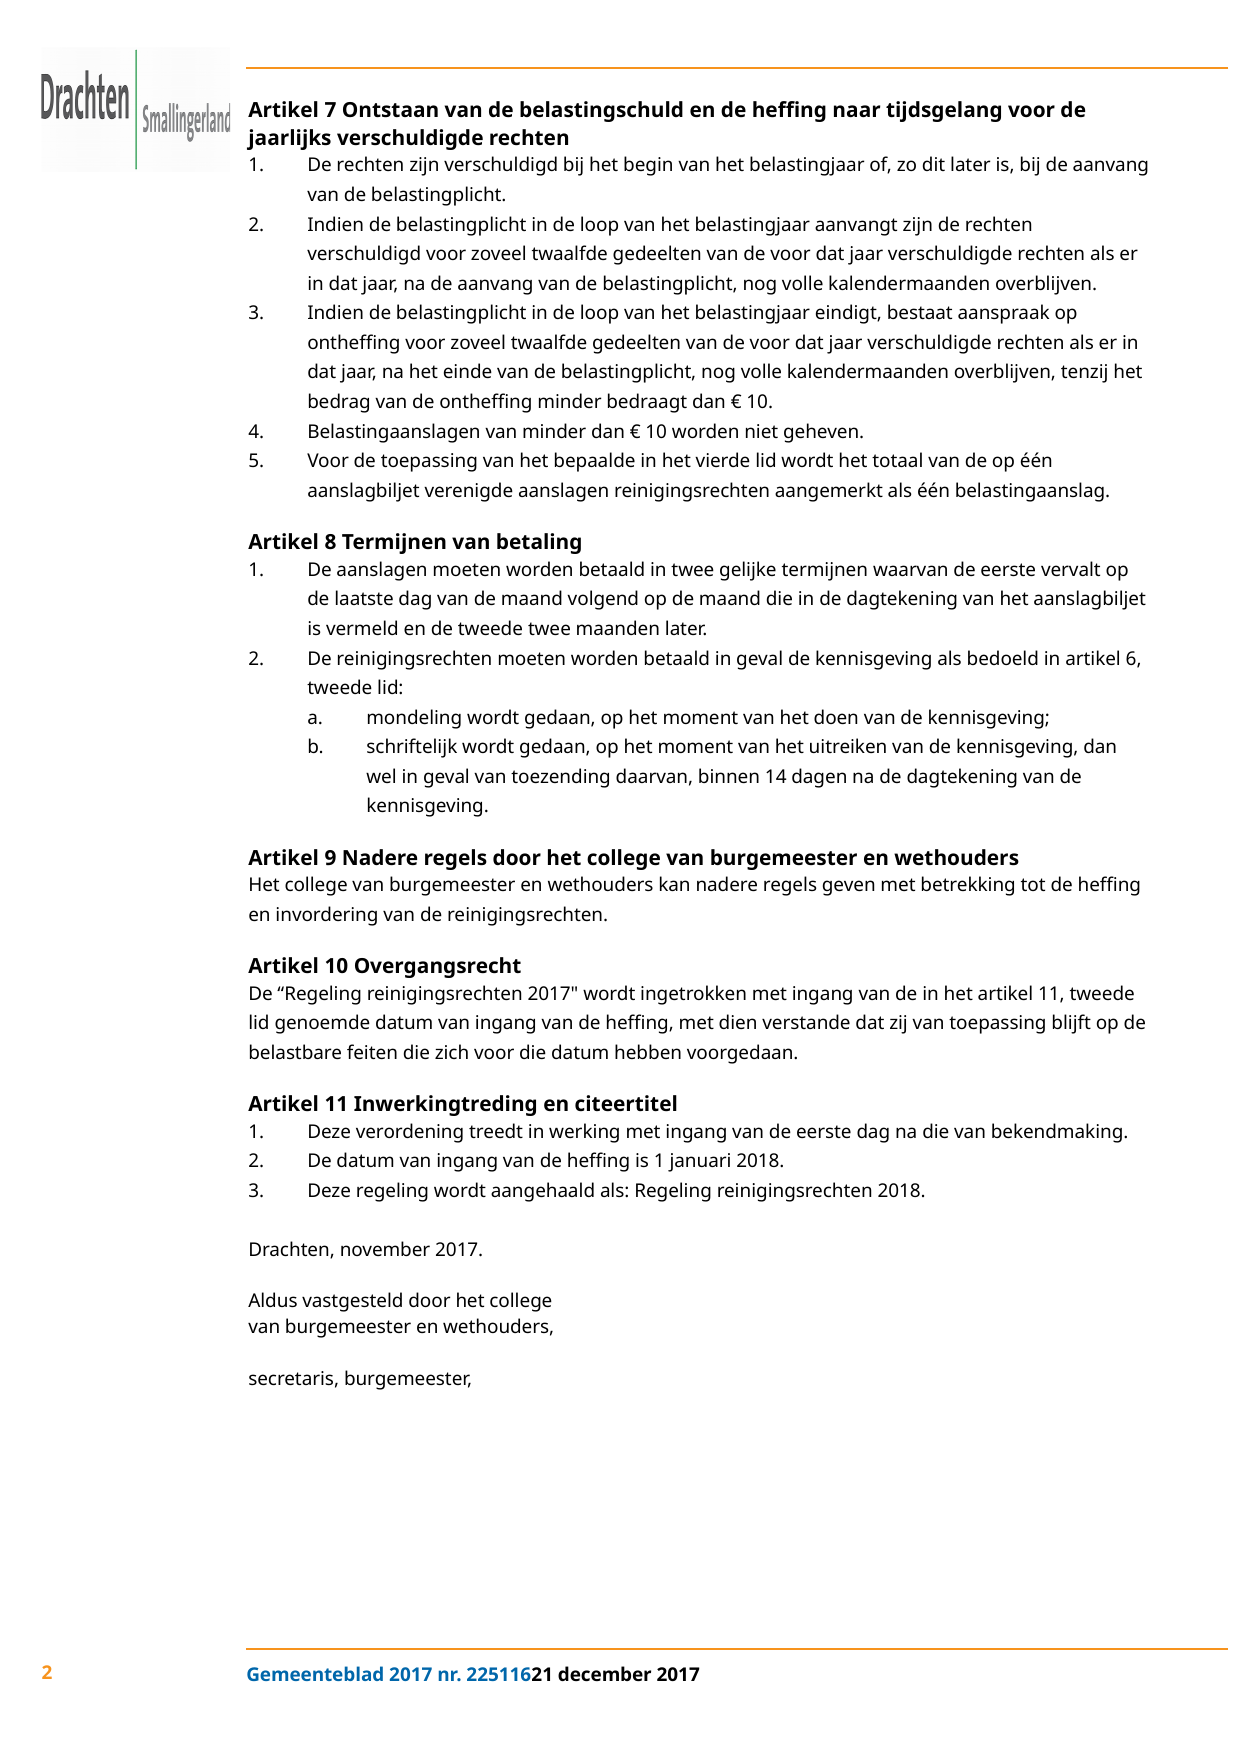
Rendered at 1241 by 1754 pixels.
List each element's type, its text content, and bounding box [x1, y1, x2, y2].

list Indien de belastingplicht in de loop van het belastingjaar eindigt, bestaat aanspraak op ontheffing voor zoveel twaalfde gedeelten van de voor dat jaar verschuldigde rechten als er in dat jaar, na het einde van de belastingplicht, nog volle kalendermaanden overblijven, tenzij het bedrag van de ontheffing minder bedraagt dan € 10. [248, 299, 1152, 414]
text Het college van burgemeester en wethouders kan nadere regels geven met betrekking tot de heffing en invordering van de reinigingsrechten. [248, 871, 1152, 927]
text secretaris, burgemeester, [248, 1365, 1152, 1391]
list Deze regeling wordt aangehaald als: Regeling reinigingsrechten 2018. [248, 1177, 1152, 1203]
text Drachten, november 2017. [248, 1236, 1152, 1262]
text Artikel 11 Inwerkingtreding en citeertitel [248, 1089, 1152, 1118]
text Artikel 8 Termijnen van betaling [248, 527, 1152, 556]
list De aanslagen moeten worden betaald in twee gelijke termijnen waarvan de eerste vervalt op de laatste dag van de maand volgend op de maand die in de dagtekening van het aanslagbiljet is vermeld en de tweede twee maanden later. [248, 556, 1152, 641]
text De “Regeling reinigingsrechten 2017" wordt ingetrokken met ingang van de in het artikel 11, tweede lid genoemde datum van ingang van de heffing, met dien verstande dat zij van toepassing blijft op de belastbare feiten die zich voor die datum hebben voorgedaan. [248, 980, 1152, 1065]
list schriftelijk wordt gedaan, op het moment van het uitreiken van de kennisgeving, dan wel in geval van toezending daarvan, binnen 14 dagen na de dagtekening van de kennisgeving. [307, 733, 1152, 818]
text van burgemeester en wethouders, [248, 1313, 1152, 1339]
list Voor de toepassing van het bepaalde in het vierde lid wordt het totaal van de op één aanslagbiljet verenigde aanslagen reinigingsrechten aangemerkt als één belastingaanslag. [248, 447, 1152, 503]
text Artikel 7 Ontstaan van de belastingschuld en de heffing naar tijdsgelang voor de jaarlijks verschuldigde rechten [248, 95, 1152, 152]
list De datum van ingang van de heffing is 1 januari 2018. [248, 1147, 1152, 1173]
text Artikel 9 Nadere regels door het college van burgemeester en wethouders [248, 843, 1152, 871]
text Artikel 10 Overgangsrecht [248, 951, 1152, 980]
list Indien de belastingplicht in de loop van het belastingjaar aanvangt zijn de rechten verschuldigd voor zoveel twaalfde gedeelten van de voor dat jaar verschuldigde rechten als er in dat jaar, na de aanvang van de belastingplicht, nog volle kalendermaanden overblijven. [248, 211, 1152, 296]
text Aldus vastgesteld door het college [248, 1288, 1152, 1313]
list De rechten zijn verschuldigd bij het begin van het belastingjaar of, zo dit later is, bij de aanvang van de belastingplicht. [248, 152, 1152, 207]
list De reinigingsrechten moeten worden betaald in geval de kennisgeving als bedoeld in artikel 6, tweede lid: [248, 645, 1152, 700]
picture [41, 47, 231, 172]
list mondeling wordt gedaan, op het moment van het doen van de kennisgeving; [307, 704, 1152, 729]
list Belastingaanslagen van minder dan € 10 worden niet geheven. [248, 418, 1152, 444]
list Deze verordening treedt in werking met ingang van de eerste dag na die van bekendmaking. [248, 1118, 1152, 1144]
